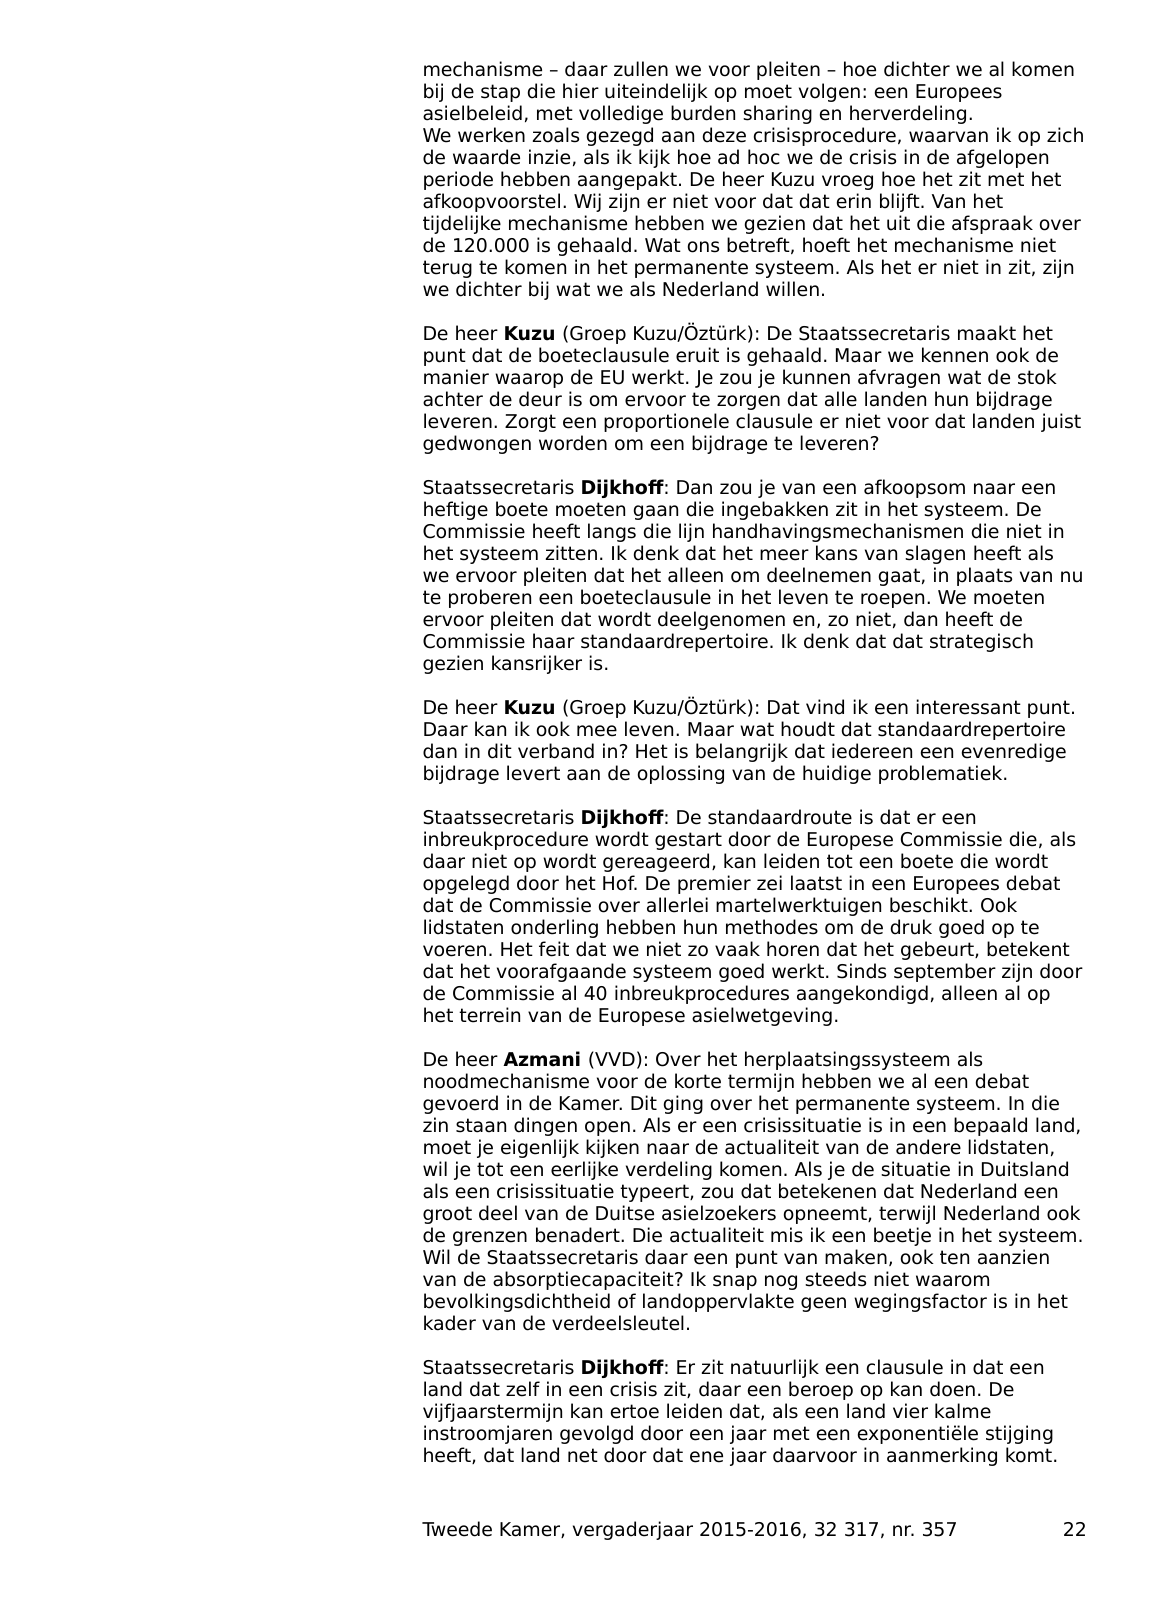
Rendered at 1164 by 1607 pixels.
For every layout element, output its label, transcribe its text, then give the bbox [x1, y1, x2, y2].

text Staatssecretaris Dijkhoff: Er zit natuurlijk een clausule in dat een land dat zelf in een crisis zit, daar een beroep op kan doen. De vijfjaarstermijn kan ertoe leiden dat, als een land vier kalme instroomjaren gevolgd door een jaar met een exponentiële stijging heeft, dat land net door dat ene jaar daarvoor in aanmerking komt. [422, 1357, 1087, 1467]
text De heer Azmani (VVD): Over het herplaatsingssysteem als noodmechanisme voor de korte termijn hebben we al een debat gevoerd in de Kamer. Dit ging over het permanente systeem. In die zin staan dingen open. Als er een crisissituatie is in een bepaald land, moet je eigenlijk kijken naar de actualiteit van de andere lidstaten, wil je tot een eerlijke verdeling komen. Als je de situatie in Duitsland als een crisissituatie typeert, zou dat betekenen dat Nederland een groot deel van de Duitse asielzoekers opneemt, terwijl Nederland ook de grenzen benadert. Die actualiteit mis ik een beetje in het systeem. Wil de Staatssecretaris daar een punt van maken, ook ten aanzien van de absorptiecapaciteit? Ik snap nog steeds niet waarom bevolkingsdichtheid of landoppervlakte geen wegingsfactor is in het kader van de verdeelsleutel. [422, 1049, 1087, 1335]
text Staatssecretaris Dijkhoff: De standaardroute is dat er een inbreukprocedure wordt gestart door de Europese Commissie die, als daar niet op wordt gereageerd, kan leiden tot een boete die wordt opgelegd door het Hof. De premier zei laatst in een Europees debat dat de Commissie over allerlei martelwerktuigen beschikt. Ook lidstaten onderling hebben hun methodes om de druk goed op te voeren. Het feit dat we niet zo vaak horen dat het gebeurt, betekent dat het voorafgaande systeem goed werkt. Sinds september zijn door de Commissie al 40 inbreukprocedures aangekondigd, alleen al op het terrein van de Europese asielwetgeving. [422, 807, 1087, 1027]
text We werken zoals gezegd aan deze crisisprocedure, waarvan ik op zich de waarde inzie, als ik kijk hoe ad hoc we de crisis in de afgelopen periode hebben aangepakt. De heer Kuzu vroeg hoe het zit met het afkoopvoorstel. Wij zijn er niet voor dat dat erin blijft. Van het tijdelijke mechanisme hebben we gezien dat het uit die afspraak over de 120.000 is gehaald. Wat ons betreft, hoeft het mechanisme niet terug te komen in het permanente systeem. Als het er niet in zit, zijn we dichter bij wat we als Nederland willen. [422, 125, 1087, 301]
text De heer Kuzu (Groep Kuzu/Öztürk): De Staatssecretaris maakt het punt dat de boeteclausule eruit is gehaald. Maar we kennen ook de manier waarop de EU werkt. Je zou je kunnen afvragen wat de stok achter de deur is om ervoor te zorgen dat alle landen hun bijdrage leveren. Zorgt een proportionele clausule er niet voor dat landen juist gedwongen worden om een bijdrage te leveren? [422, 323, 1087, 455]
text Staatssecretaris Dijkhoff: Dan zou je van een afkoopsom naar een heftige boete moeten gaan die ingebakken zit in het systeem. De Commissie heeft langs die lijn handhavingsmechanismen die niet in het systeem zitten. Ik denk dat het meer kans van slagen heeft als we ervoor pleiten dat het alleen om deelnemen gaat, in plaats van nu te proberen een boeteclausule in het leven te roepen. We moeten ervoor pleiten dat wordt deelgenomen en, zo niet, dan heeft de Commissie haar standaardrepertoire. Ik denk dat dat strategisch gezien kansrijker is. [422, 477, 1087, 675]
text mechanisme – daar zullen we voor pleiten – hoe dichter we al komen bij de stap die hier uiteindelijk op moet volgen: een Europees asielbeleid, met volledige burden sharing en herverdeling. [422, 59, 1087, 125]
text De heer Kuzu (Groep Kuzu/Öztürk): Dat vind ik een interessant punt. Daar kan ik ook mee leven. Maar wat houdt dat standaardrepertoire dan in dit verband in? Het is belangrijk dat iedereen een evenredige bijdrage levert aan de oplossing van de huidige problematiek. [422, 697, 1087, 785]
